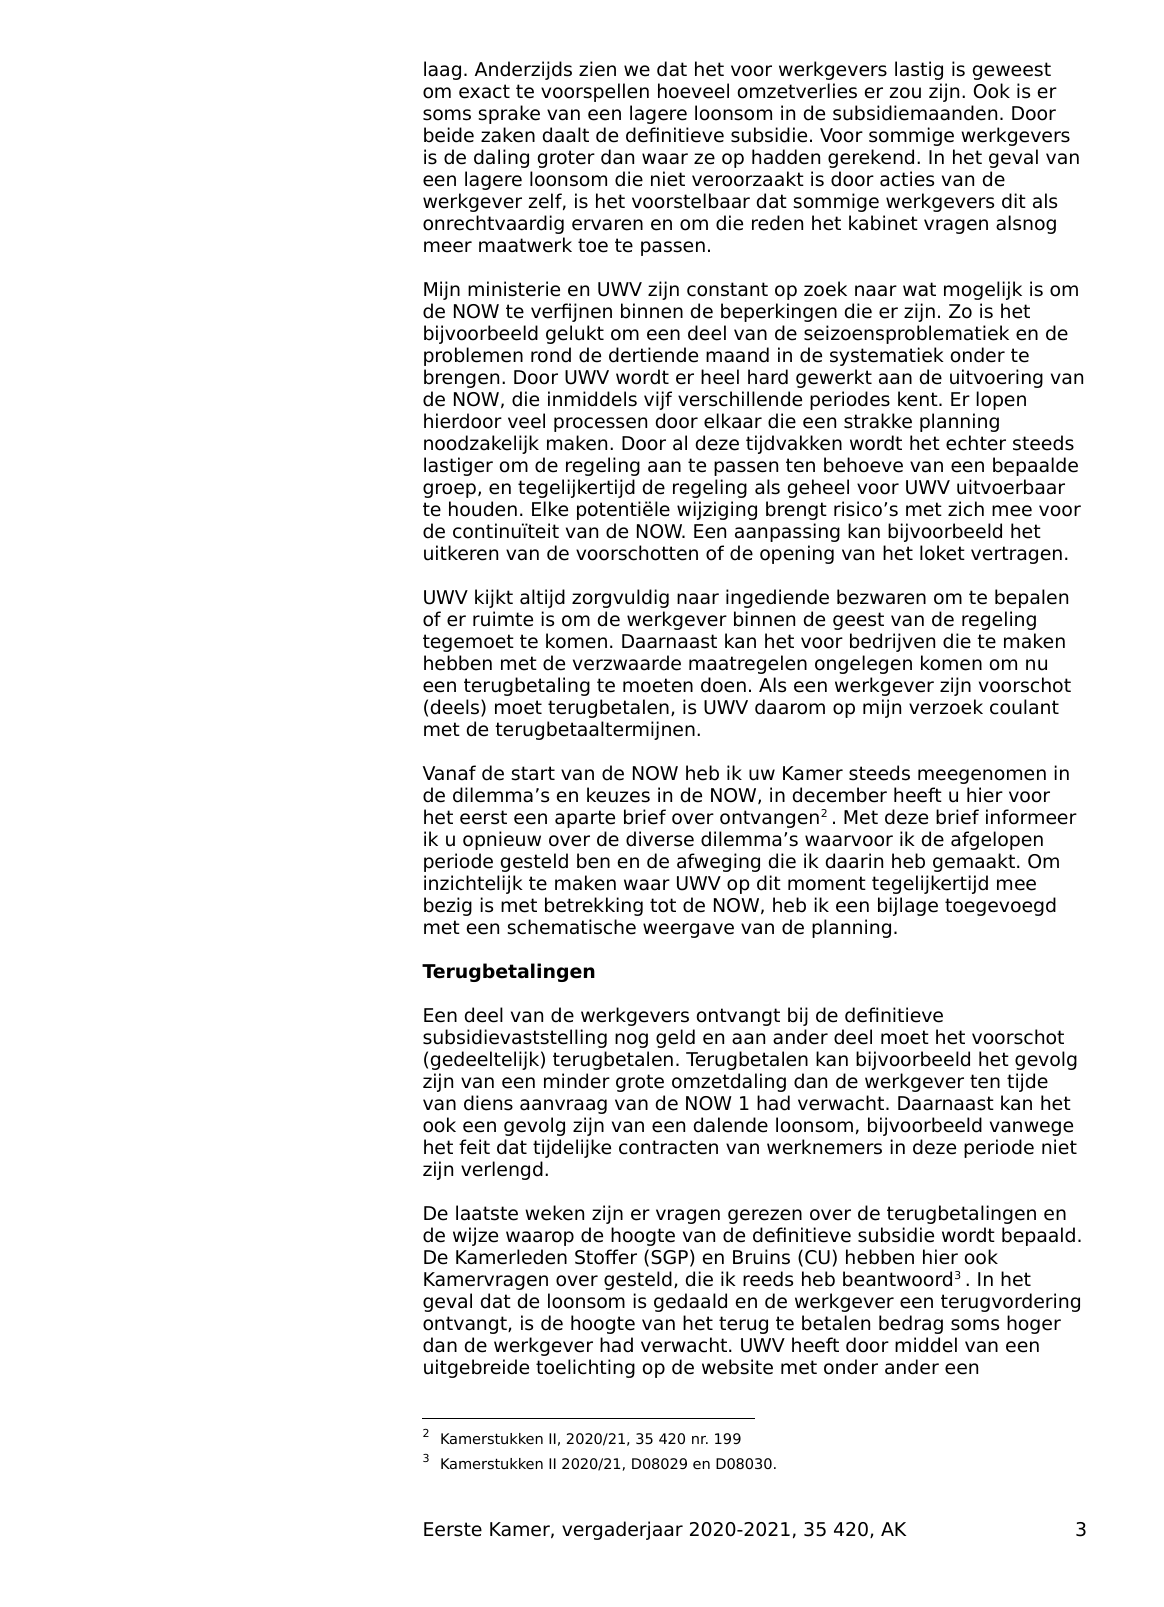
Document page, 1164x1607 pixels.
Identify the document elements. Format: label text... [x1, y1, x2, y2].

subtitle Terugbetalingen [422, 961, 1087, 983]
text Een deel van de werkgevers ontvangt bij de definitieve subsidievaststelling nog geld en aan ander deel moet het voorschot (gedeeltelijk) terugbetalen. Terugbetalen kan bijvoorbeeld het gevolg zijn van een minder grote omzetdaling dan de werkgever ten tijde van diens aanvraag van de NOW 1 had verwacht. Daarnaast kan het ook een gevolg zijn van een dalende loonsom, bijvoorbeeld vanwege het feit dat tijdelijke contracten van werknemers in deze periode niet zijn verlengd. [422, 1005, 1087, 1181]
text Mijn ministerie en UWV zijn constant op zoek naar wat mogelijk is om de NOW te verfijnen binnen de beperkingen die er zijn. Zo is het bijvoorbeeld gelukt om een deel van de seizoensproblematiek en de problemen rond de dertiende maand in de systematiek onder te brengen. Door UWV wordt er heel hard gewerkt aan de uitvoering van de NOW, die inmiddels vijf verschillende periodes kent. Er lopen hierdoor veel processen door elkaar die een strakke planning noodzakelijk maken. Door al deze tijdvakken wordt het echter steeds lastiger om de regeling aan te passen ten behoeve van een bepaalde groep, en tegelijkertijd de regeling als geheel voor UWV uitvoerbaar te houden. Elke potentiële wijziging brengt risico’s met zich mee voor de continuïteit van de NOW. Een aanpassing kan bijvoorbeeld het uitkeren van de voorschotten of de opening van het loket vertragen. [422, 279, 1087, 565]
text De laatste weken zijn er vragen gerezen over de terugbetalingen en de wijze waarop de hoogte van de definitieve subsidie wordt bepaald. De Kamerleden Stoffer (SGP) en Bruins (CU) hebben hier ook Kamervragen over gesteld, die ik reeds heb beantwoord. In het geval dat de loonsom is gedaald en de werkgever een terugvordering ontvangt, is de hoogte van het terug te betalen bedrag soms hoger dan de werkgever had verwacht. UWV heeft door middel van een uitgebreide toelichting op de website met onder ander een [422, 1203, 1087, 1379]
text Kamerstukken II, 2020/21, 35 420 nr. 199 [422, 1427, 1087, 1449]
text Vanaf de start van de NOW heb ik uw Kamer steeds meegenomen in de dilemma’s en keuzes in de NOW, in december heeft u hier voor het eerst een aparte brief over ontvangen. Met deze brief informeer ik u opnieuw over de diverse dilemma’s waarvoor ik de afgelopen periode gesteld ben en de afweging die ik daarin heb gemaakt. Om inzichtelijk te maken waar UWV op dit moment tegelijkertijd mee bezig is met betrekking tot de NOW, heb ik een bijlage toegevoegd met een schematische weergave van de planning. [422, 763, 1087, 939]
text laag. Anderzijds zien we dat het voor werkgevers lastig is geweest om exact te voorspellen hoeveel omzetverlies er zou zijn. Ook is er soms sprake van een lagere loonsom in de subsidiemaanden. Door beide zaken daalt de definitieve subsidie. Voor sommige werkgevers is de daling groter dan waar ze op hadden gerekend. In het geval van een lagere loonsom die niet veroorzaakt is door acties van de werkgever zelf, is het voorstelbaar dat sommige werkgevers dit als onrechtvaardig ervaren en om die reden het kabinet vragen alsnog meer maatwerk toe te passen. [422, 59, 1087, 257]
text UWV kijkt altijd zorgvuldig naar ingediende bezwaren om te bepalen of er ruimte is om de werkgever binnen de geest van de regeling tegemoet te komen. Daarnaast kan het voor bedrijven die te maken hebben met de verzwaarde maatregelen ongelegen komen om nu een terugbetaling te moeten doen. Als een werkgever zijn voorschot (deels) moet terugbetalen, is UWV daarom op mijn verzoek coulant met de terugbetaaltermijnen. [422, 587, 1087, 741]
text Kamerstukken II 2020/21, D08029 en D08030. [422, 1452, 1087, 1474]
